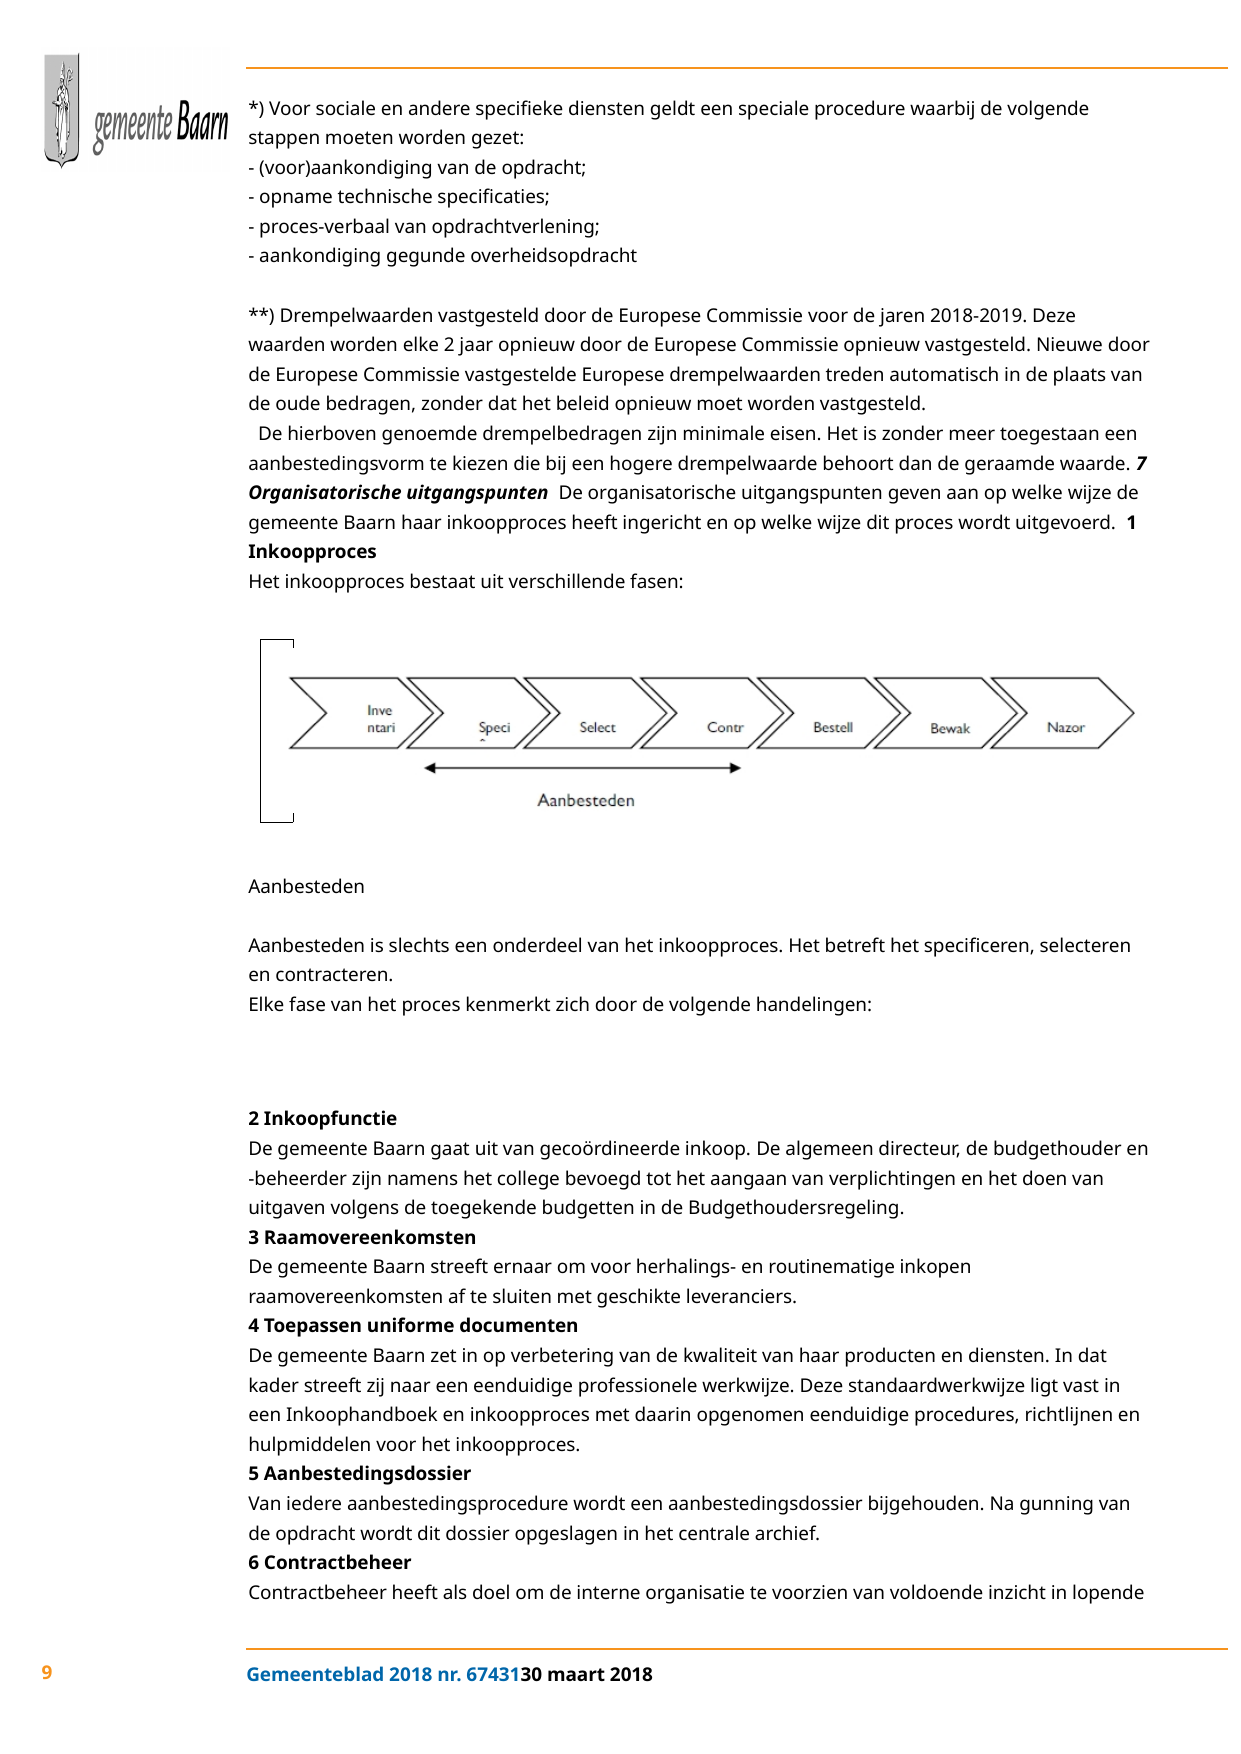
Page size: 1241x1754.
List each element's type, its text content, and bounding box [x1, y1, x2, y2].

text - aankondiging gegunde overheidsopdracht [248, 243, 1152, 268]
text 3 Raamovereenkomsten [248, 1224, 1152, 1250]
text Contractbeheer heeft als doel om de interne organisatie te voorzien van voldoende inzicht in lopende [248, 1579, 1152, 1605]
text 6 Contractbeheer [248, 1549, 1152, 1575]
text *) Voor sociale en andere specifieke diensten geldt een speciale procedure waarbij de volgende stappen moeten worden gezet: [248, 95, 1152, 150]
picture [268, 648, 1173, 813]
text De gemeente Baarn gaat uit van gecoördineerde inkoop. De algemeen directeur, de budgethouder en -beheerder zijn namens het college bevoegd tot het aangaan van verplichtingen en het doen van uitgaven volgens de toegekende budgetten in de Budgethoudersregeling. [248, 1135, 1152, 1220]
text 4 Toepassen uniforme documenten [248, 1313, 1152, 1338]
text Het inkoopproces bestaat uit verschillende fasen: [248, 568, 1152, 594]
text 5 Aanbestedingsdossier [248, 1461, 1152, 1486]
text **) Drempelwaarden vastgesteld door de Europese Commissie voor de jaren 2018-2019. Deze waarden worden elke 2 jaar opnieuw door de Europese Commissie opnieuw vastgesteld. Nieuwe door de Europese Commissie vastgestelde Europese drempelwaarden treden automatisch in de plaats van de oude bedragen, zonder dat het beleid opnieuw moet worden vastgesteld. [248, 302, 1152, 416]
text De gemeente Baarn streeft ernaar om voor herhalings- en routinematige inkopen raamovereenkomsten af te sluiten met geschikte leveranciers. [248, 1253, 1152, 1309]
text Van iedere aanbestedingsprocedure wordt een aanbestedingsdossier bijgehouden. Na gunning van de opdracht wordt dit dossier opgeslagen in het centrale archief. [248, 1490, 1152, 1546]
text Aanbesteden is slechts een onderdeel van het inkoopproces. Het betreft het specificeren, selecteren en contracteren. [248, 932, 1152, 987]
text - (voor)aankondiging van de opdracht; [248, 154, 1152, 180]
text - proces-verbaal van opdrachtverlening; [248, 213, 1152, 239]
text Elke fase van het proces kenmerkt zich door de volgende handelingen: [248, 991, 1152, 1017]
text De hierboven genoemde drempelbedragen zijn minimale eisen. Het is zonder meer toegestaan een aanbestedingsvorm te kiezen die bij een hogere drempelwaarde behoort dan de geraamde waarde. 7 Organisatorische uitgangspunten De organisatorische uitgangspunten geven aan op welke wijze de gemeente Baarn haar inkoopproces heeft ingericht en op welke wijze dit proces wordt uitgevoerd. 1 Inkoopproces [248, 420, 1152, 564]
text Aanbesteden [248, 873, 1152, 898]
text - opname technische specificaties; [248, 183, 1152, 209]
text 2 Inkoopfunctie [248, 1106, 1152, 1131]
picture [41, 47, 231, 172]
text De gemeente Baarn zet in op verbetering van de kwaliteit van haar producten en diensten. In dat kader streeft zij naar een eenduidige professionele werkwijze. Deze standaardwerkwijze ligt vast in een Inkoophandboek en inkoopproces met daarin opgenomen eenduidige procedures, richtlijnen en hulpmiddelen voor het inkoopproces. [248, 1342, 1152, 1457]
